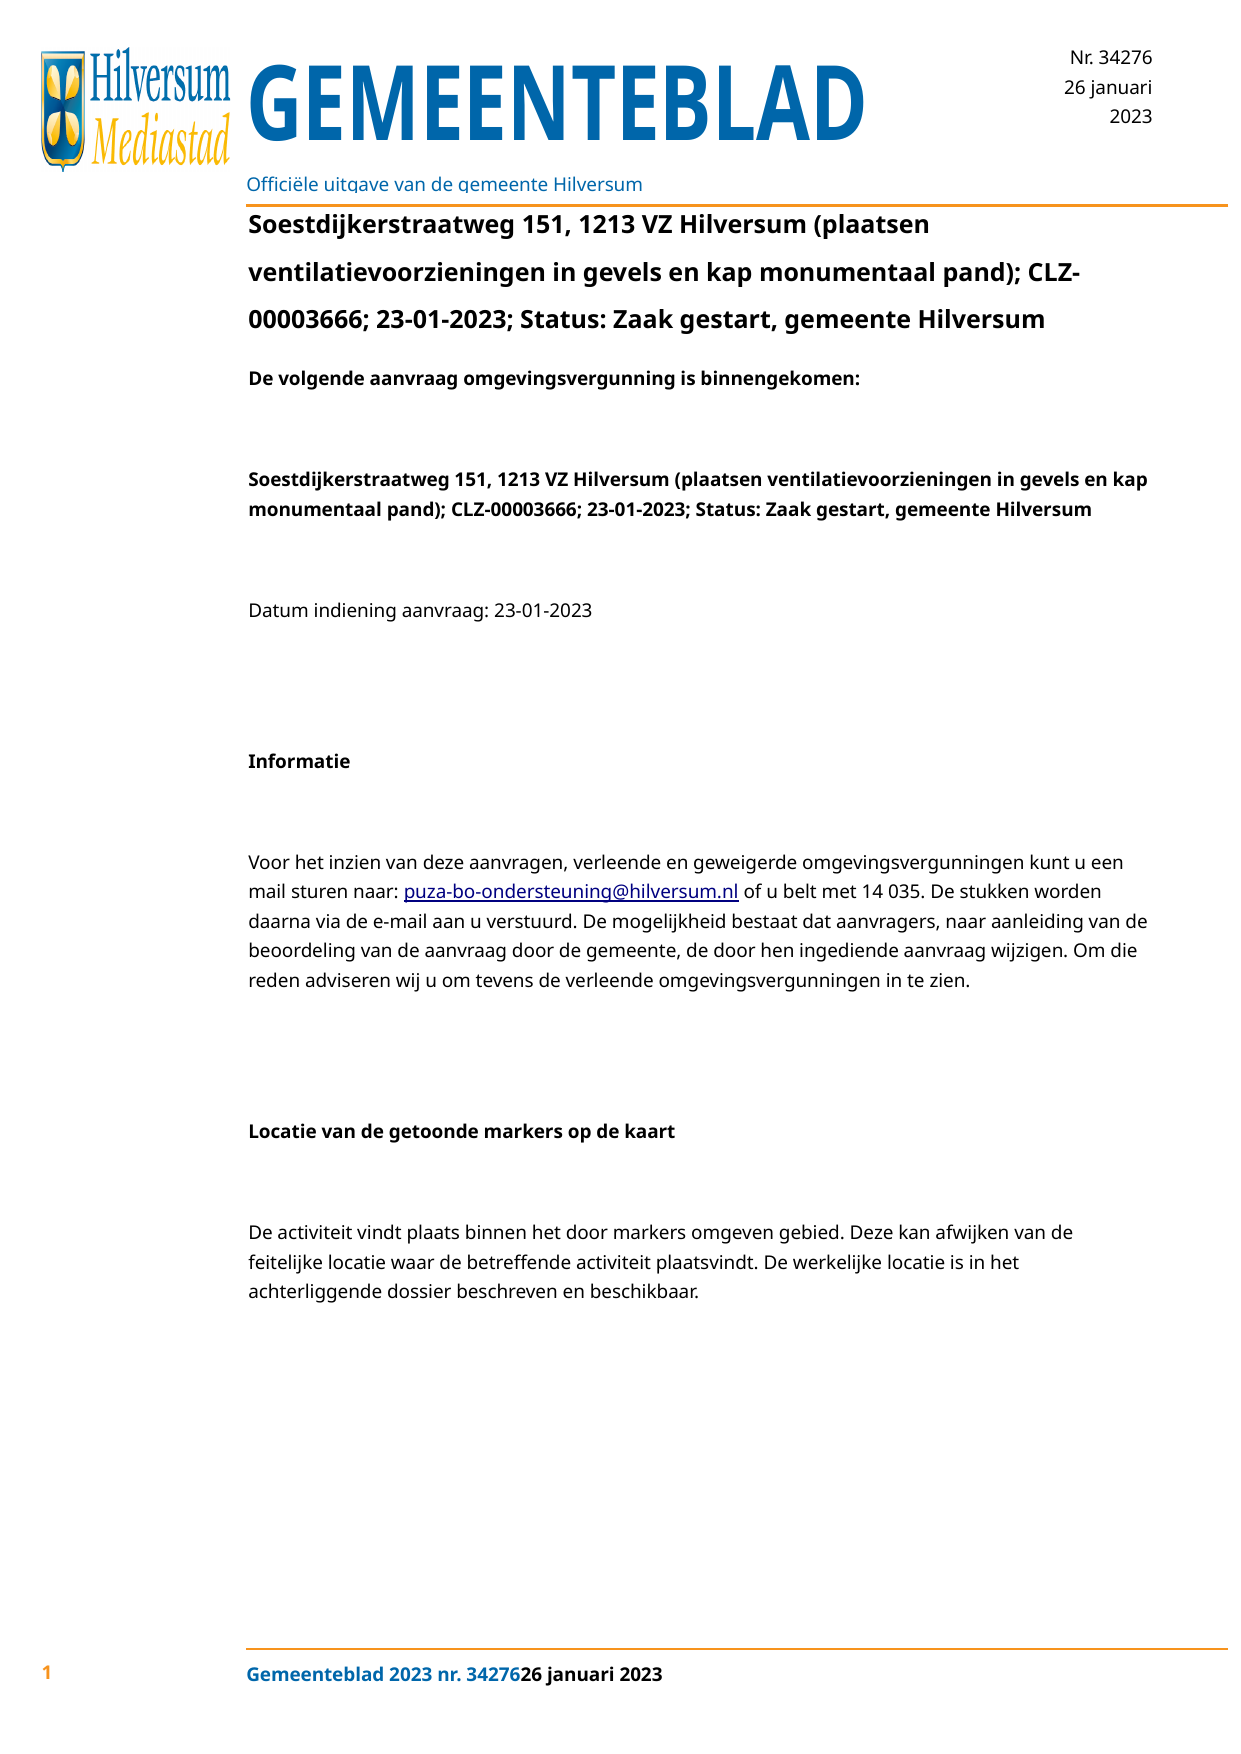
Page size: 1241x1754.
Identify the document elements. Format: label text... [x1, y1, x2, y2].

text Soestdijkerstraatweg 151, 1213 VZ Hilversum (plaatsen ventilatievoorzieningen in gevels en kap monumentaal pand); CLZ-00003666; 23-01-2023; Status: Zaak gestart, gemeente Hilversum [248, 466, 1152, 522]
text Locatie van de getoonde markers op de kaart [248, 1118, 1152, 1144]
text Soestdijkerstraatweg 151, 1213 VZ Hilversum (plaatsen ventilatievoorzieningen in gevels en kap monumentaal pand); CLZ-00003666; 23-01-2023; Status: Zaak gestart, gemeente Hilversum [248, 207, 1152, 336]
text Informatie [248, 748, 1152, 774]
text Datum indiening aanvraag: 23-01-2023 [248, 597, 1152, 622]
text Voor het inzien van deze aanvragen, verleende en geweigerde omgevingsvergunningen kunt u een mail sturen naar: puza-bo-ondersteuning@hilversum.nl of u belt met 14 035. De stukken worden daarna via de e-mail aan u verstuurd. De mogelijkheid bestaat dat aanvragers, naar aanleiding van de beoordeling van de aanvraag door de gemeente, de door hen ingediende aanvraag wijzigen. Om die reden adviseren wij u om tevens de verleende omgevingsvergunningen in te zien. [248, 849, 1152, 993]
picture [41, 47, 231, 172]
text De activiteit vindt plaats binnen het door markers omgeven gebied. Deze kan afwijken van de feitelijke locatie waar de betreffende activiteit plaatsvindt. De werkelijke locatie is in het achterliggende dossier beschreven en beschikbaar. [248, 1219, 1152, 1304]
text De volgende aanvraag omgevingsvergunning is binnengekomen: [248, 366, 1152, 391]
